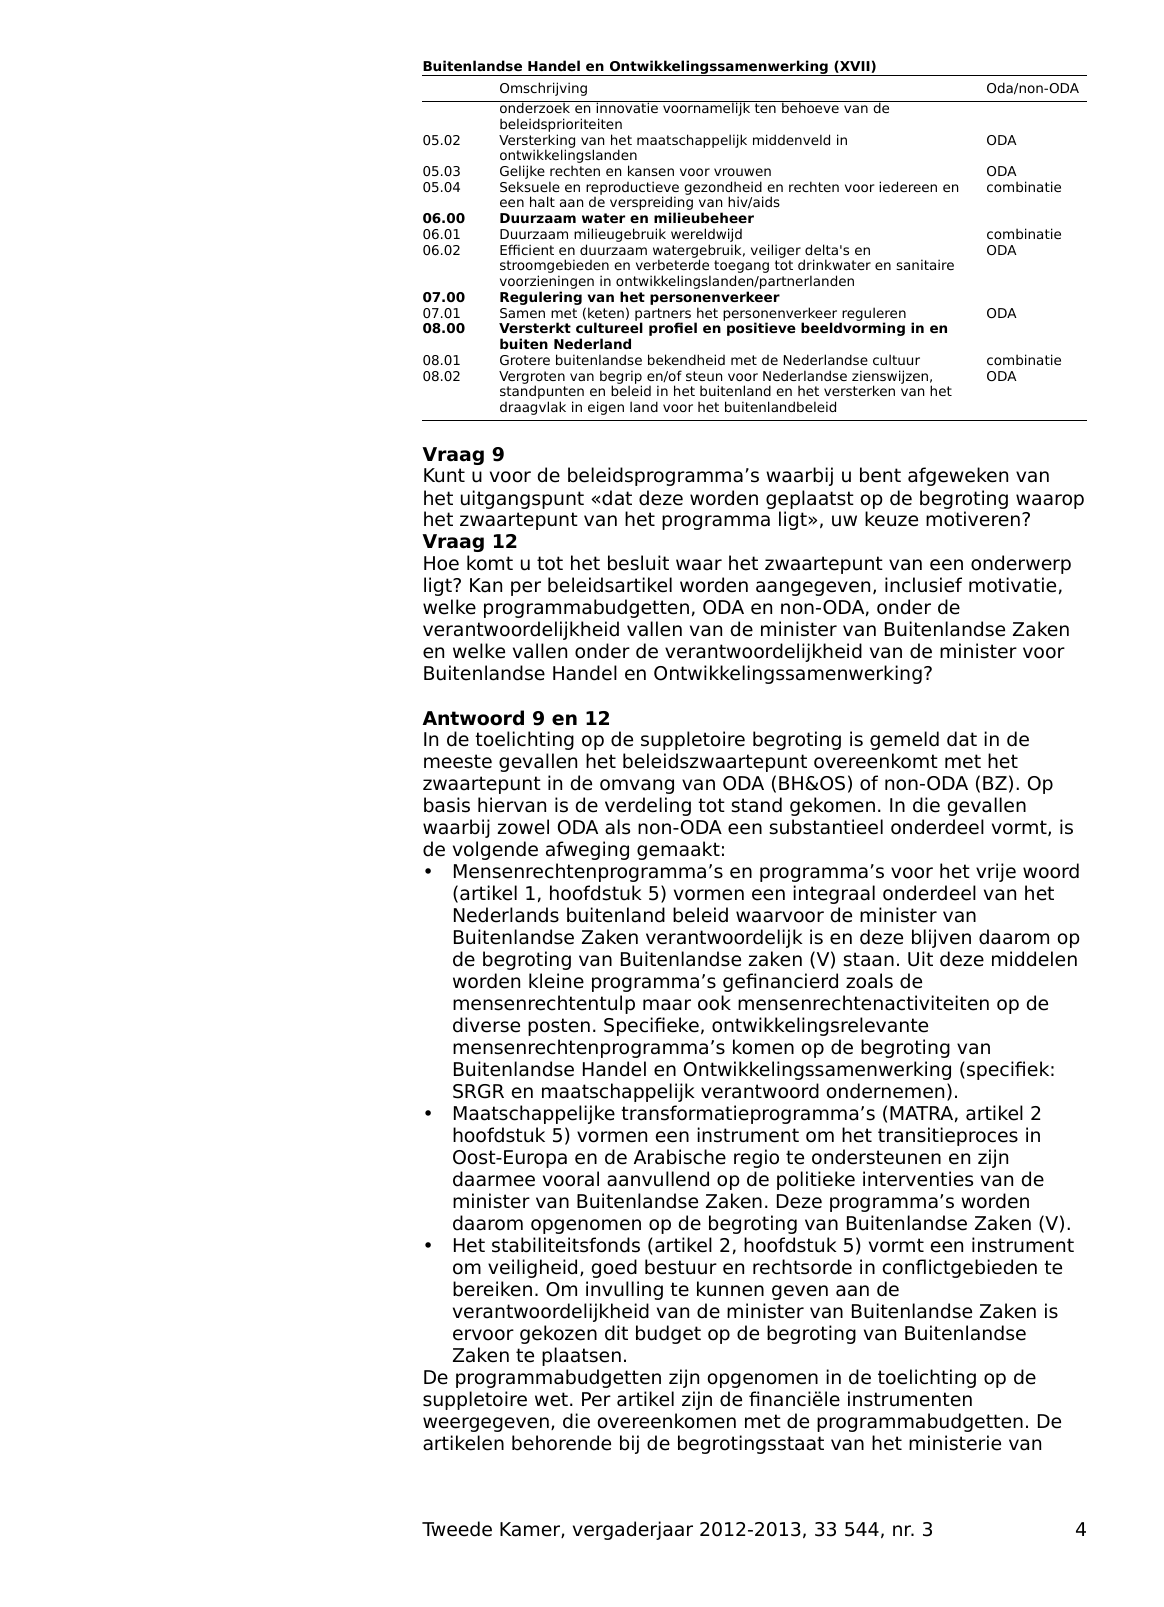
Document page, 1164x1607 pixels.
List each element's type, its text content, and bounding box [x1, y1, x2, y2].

table_cell combinatie [980, 180, 1087, 211]
text Kunt u voor de beleidsprogramma’s waarbij u bent afgeweken van het uitgangspunt «dat deze worden geplaatst op de begroting waarop het zwaartepunt van het programma ligt», uw keuze motiveren? [422, 465, 1087, 531]
table_cell 07.01 [422, 305, 493, 321]
table_cell [422, 102, 493, 132]
table_cell 08.00 [422, 321, 493, 353]
table_cell Grotere buitenlandse bekendheid met de Nederlandse cultuur [493, 353, 980, 368]
table_cell Vergroten van begrip en/of steun voor Nederlandse zienswijzen, standpunten en beleid in het buitenland en het versterken van het draagvlak in eigen land voor het buitenlandbeleid [493, 368, 980, 420]
table_cell Seksuele en reproductieve gezondheid en rechten voor iedereen en een halt aan de verspreiding van hiv/aids [493, 180, 980, 211]
table_cell [980, 290, 1087, 305]
table_header Buitenlandse Handel en Ontwikkelingssamenwerking (XVII) [422, 59, 1087, 75]
table_cell Efficient en duurzaam watergebruik, veiliger delta's en stroomgebieden en verbeterde toegang tot drinkwater en sanitaire voorzieningen in ontwikkelingslanden/partnerlanden [493, 243, 980, 290]
table_cell 06.01 [422, 227, 493, 242]
table_cell ODA [980, 368, 1087, 420]
text • Mensenrechtenprogramma’s en programma’s voor het vrije woord (artikel 1, hoofdstuk 5) vormen een integraal onderdeel van het Nederlands buitenland beleid waarvoor de minister van Buitenlandse Zaken verantwoordelijk is en deze blijven daarom op de begroting van Buitenlandse zaken (V) staan. Uit deze middelen worden kleine programma’s gefinancierd zoals de mensenrechtentulp maar ook mensenrechtenactiviteiten op de diverse posten. Specifieke, ontwikkelingsrelevante mensenrechtenprogramma’s komen op de begroting van Buitenlandse Handel en Ontwikkelingssamenwerking (specifiek: SRGR en maatschappelijk verantwoord ondernemen). [422, 861, 1087, 1103]
text De programmabudgetten zijn opgenomen in de toelichting op de suppletoire wet. Per artikel zijn de financiële instrumenten weergegeven, die overeenkomen met de programmabudgetten. De artikelen behorende bij de begrotingsstaat van het ministerie van [422, 1367, 1087, 1455]
table_cell ODA [980, 164, 1087, 179]
table_cell ODA [980, 133, 1087, 164]
text Vraag 9 [422, 443, 1087, 465]
table_cell 06.00 [422, 211, 493, 227]
table_cell Versterkt cultureel profiel en positieve beeldvorming in en buiten Nederland [493, 321, 980, 353]
table_cell Omschrijving [493, 76, 980, 101]
text Hoe komt u tot het besluit waar het zwaartepunt van een onderwerp ligt? Kan per beleidsartikel worden aangegeven, inclusief motivatie, welke programmabudgetten, ODA en non-ODA, onder de verantwoordelijkheid vallen van de minister van Buitenlandse Zaken en welke vallen onder de verantwoordelijkheid van de minister voor Buitenlandse Handel en Ontwikkelingssamenwerking? [422, 553, 1087, 685]
table_cell combinatie [980, 227, 1087, 242]
table_cell Samen met (keten) partners het personenverkeer reguleren [493, 305, 980, 321]
table_cell 05.04 [422, 180, 493, 211]
table_cell 08.01 [422, 353, 493, 368]
table_cell ODA [980, 243, 1087, 290]
table_cell Versterking van het maatschappelijk middenveld in ontwikkelingslanden [493, 133, 980, 164]
table_cell combinatie [980, 353, 1087, 368]
table_cell Duurzaam milieugebruik wereldwijd [493, 227, 980, 242]
text Antwoord 9 en 12 [422, 707, 1087, 729]
text • Maatschappelijke transformatieprogramma’s (MATRA, artikel 2 hoofdstuk 5) vormen een instrument om het transitieproces in Oost-Europa en de Arabische regio te ondersteunen en zijn daarmee vooral aanvullend op de politieke interventies van de minister van Buitenlandse Zaken. Deze programma’s worden daarom opgenomen op de begroting van Buitenlandse Zaken (V). [422, 1103, 1087, 1235]
table_cell Gelijke rechten en kansen voor vrouwen [493, 164, 980, 179]
table_cell [422, 76, 493, 101]
table_cell 08.02 [422, 368, 493, 420]
table_cell 05.03 [422, 164, 493, 179]
table_cell [980, 102, 1087, 132]
text • Het stabiliteitsfonds (artikel 2, hoofdstuk 5) vormt een instrument om veiligheid, goed bestuur en rechtsorde in conflictgebieden te bereiken. Om invulling te kunnen geven aan de verantwoordelijkheid van de minister van Buitenlandse Zaken is ervoor gekozen dit budget op de begroting van Buitenlandse Zaken te plaatsen. [422, 1235, 1087, 1367]
table_cell [980, 321, 1087, 353]
table_cell onderzoek en innovatie voornamelijk ten behoeve van de beleidsprioriteiten [493, 102, 980, 132]
table_cell 05.02 [422, 133, 493, 164]
text Vraag 12 [422, 531, 1087, 553]
table_cell Regulering van het personenverkeer [493, 290, 980, 305]
table_cell Oda/non-ODA [980, 76, 1087, 101]
table_cell Duurzaam water en milieubeheer [493, 211, 980, 227]
text In de toelichting op de suppletoire begroting is gemeld dat in de meeste gevallen het beleidszwaartepunt overeenkomt met het zwaartepunt in de omvang van ODA (BH&OS) of non-ODA (BZ). Op basis hiervan is de verdeling tot stand gekomen. In die gevallen waarbij zowel ODA als non-ODA een substantieel onderdeel vormt, is de volgende afweging gemaakt: [422, 729, 1087, 861]
table_cell 07.00 [422, 290, 493, 305]
table_cell 06.02 [422, 243, 493, 290]
table_cell ODA [980, 305, 1087, 321]
table_cell [980, 211, 1087, 227]
